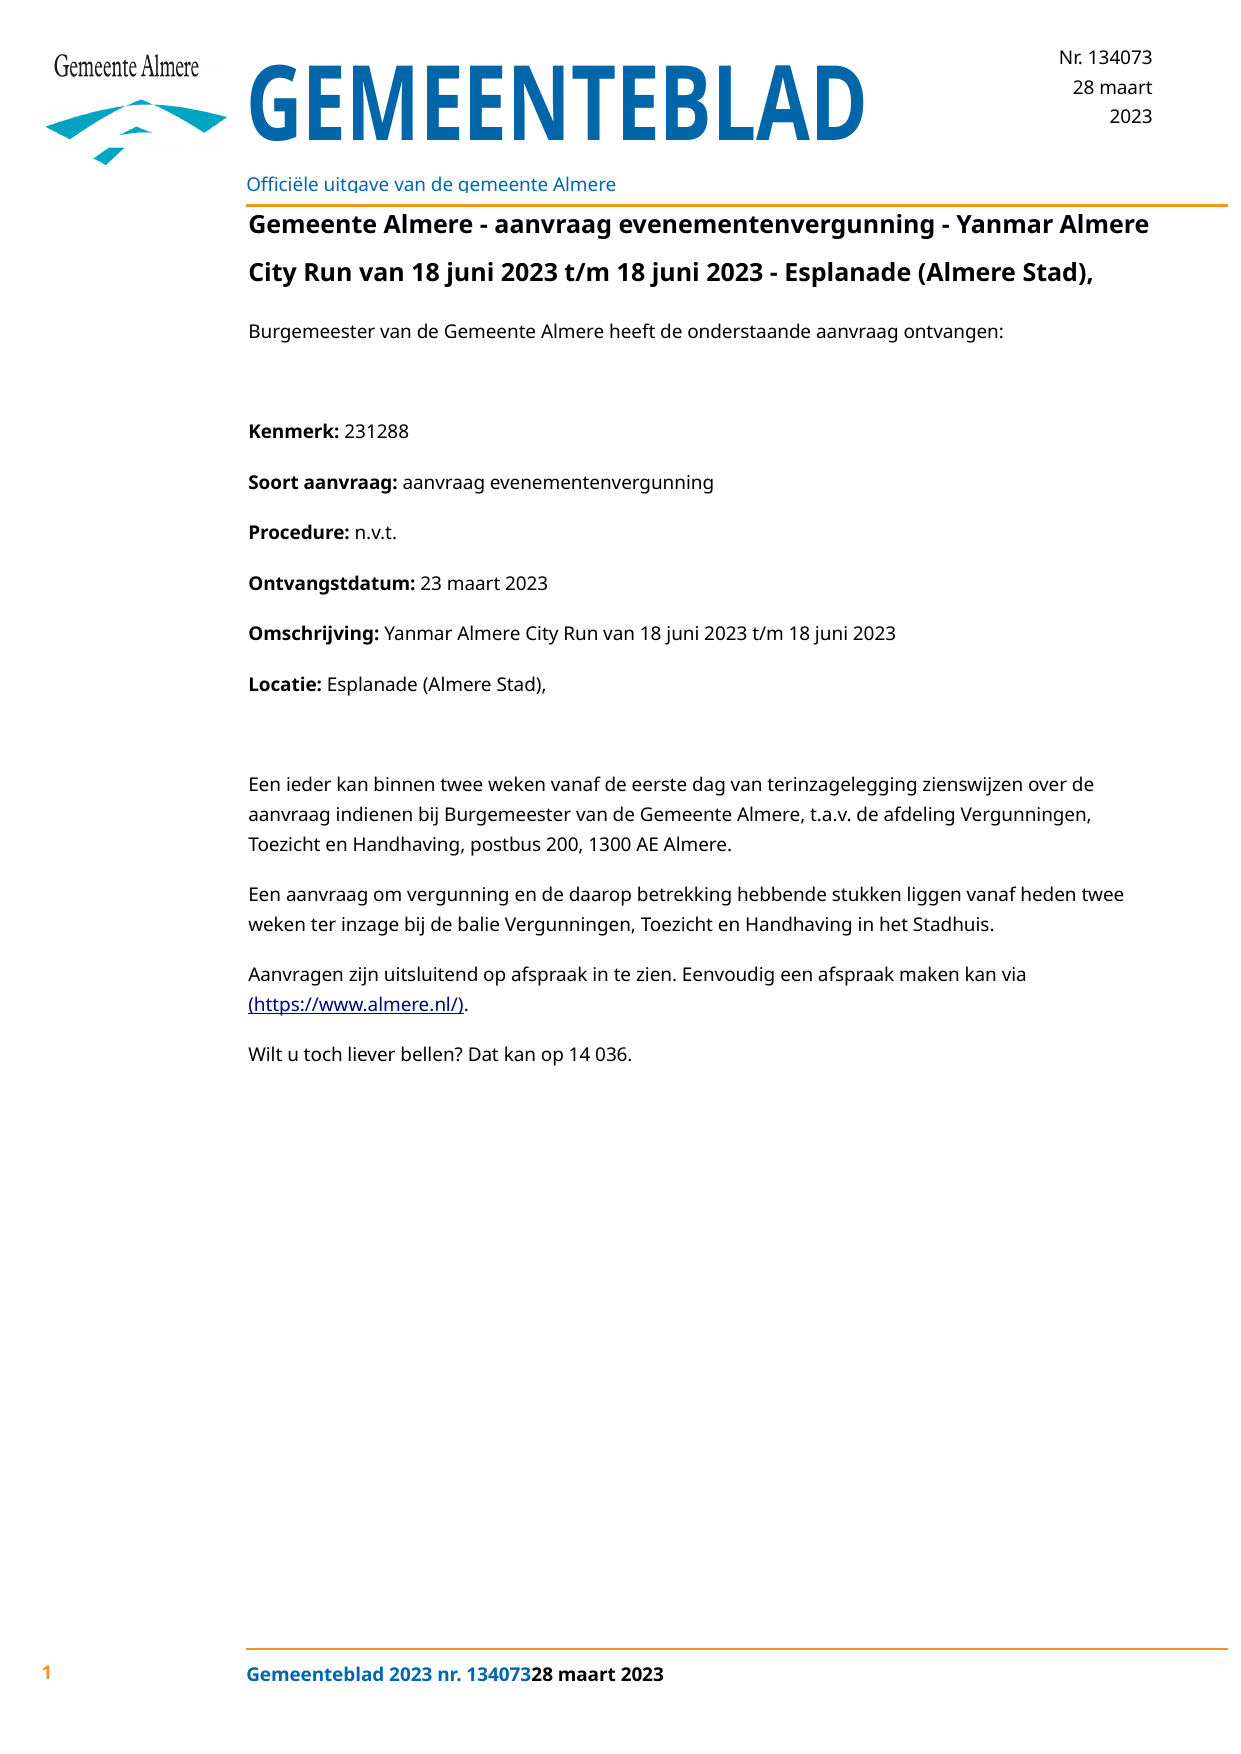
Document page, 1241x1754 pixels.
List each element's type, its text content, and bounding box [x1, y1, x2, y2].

text Omschrijving: Yanmar Almere City Run van 18 juni 2023 t/m 18 juni 2023 [248, 620, 1152, 646]
text Een ieder kan binnen twee weken vanaf de eerste dag van terinzagelegging zienswijzen over de aanvraag indienen bij Burgemeester van de Gemeente Almere, t.a.v. de afdeling Vergunningen, Toezicht en Handhaving, postbus 200, 1300 AE Almere. [248, 772, 1152, 857]
text Burgemeester van de Gemeente Almere heeft de onderstaande aanvraag ontvangen: [248, 318, 1152, 344]
text Soort aanvraag: aanvraag evenementenvergunning [248, 469, 1152, 495]
text Gemeente Almere - aanvraag evenementenvergunning - Yanmar Almere City Run van 18 juni 2023 t/m 18 juni 2023 - Esplanade (Almere Stad), [248, 207, 1152, 288]
text Ontvangstdatum: 23 maart 2023 [248, 570, 1152, 596]
text Kenmerk: 231288 [248, 419, 1152, 444]
text Wilt u toch liever bellen? Dat kan op 14 036. [248, 1041, 1152, 1067]
text Een aanvraag om vergunning en de daarop betrekking hebbende stukken liggen vanaf heden twee weken ter inzage bij de balie Vergunningen, Toezicht en Handhaving in het Stadhuis. [248, 881, 1152, 937]
text Procedure: n.v.t. [248, 519, 1152, 545]
picture [41, 47, 231, 172]
text Aanvragen zijn uitsluitend op afspraak in te zien. Eenvoudig een afspraak maken kan via (https://www.almere.nl/). [248, 961, 1152, 1017]
text Locatie: Esplanade (Almere Stad), [248, 671, 1152, 697]
